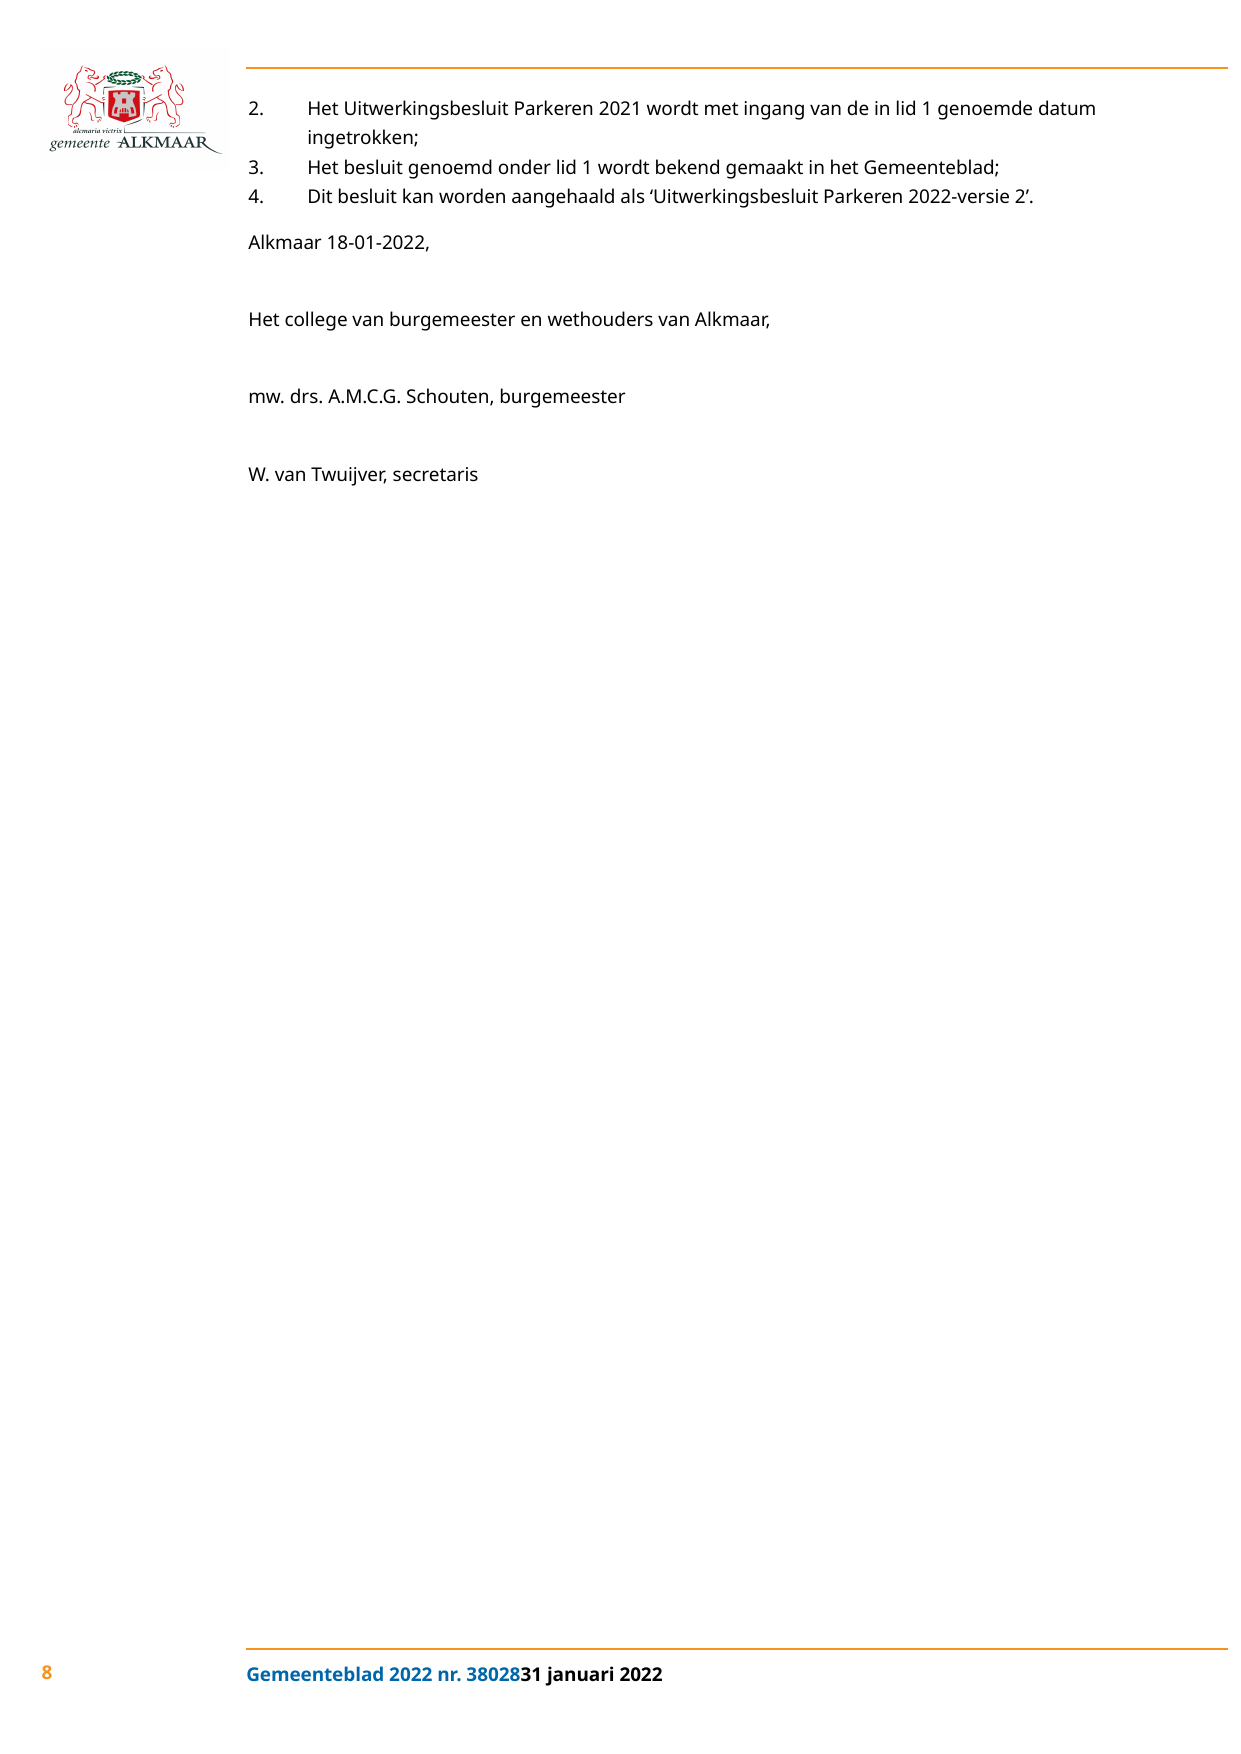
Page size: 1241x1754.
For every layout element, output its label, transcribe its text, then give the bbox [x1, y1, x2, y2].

list Het Uitwerkingsbesluit Parkeren 2021 wordt met ingang van de in lid 1 genoemde datum ingetrokken; [248, 95, 1152, 150]
picture [41, 47, 231, 172]
text Het college van burgemeester en wethouders van Alkmaar, [248, 306, 1152, 332]
list Dit besluit kan worden aangehaald als ‘Uitwerkingsbesluit Parkeren 2022-versie 2’. [248, 183, 1152, 209]
text W. van Twuijver, secretaris [248, 461, 1152, 486]
text Alkmaar 18-01-2022, [248, 229, 1152, 255]
text mw. drs. A.M.C.G. Schouten, burgemeester [248, 383, 1152, 409]
list Het besluit genoemd onder lid 1 wordt bekend gemaakt in het Gemeenteblad; [248, 154, 1152, 180]
